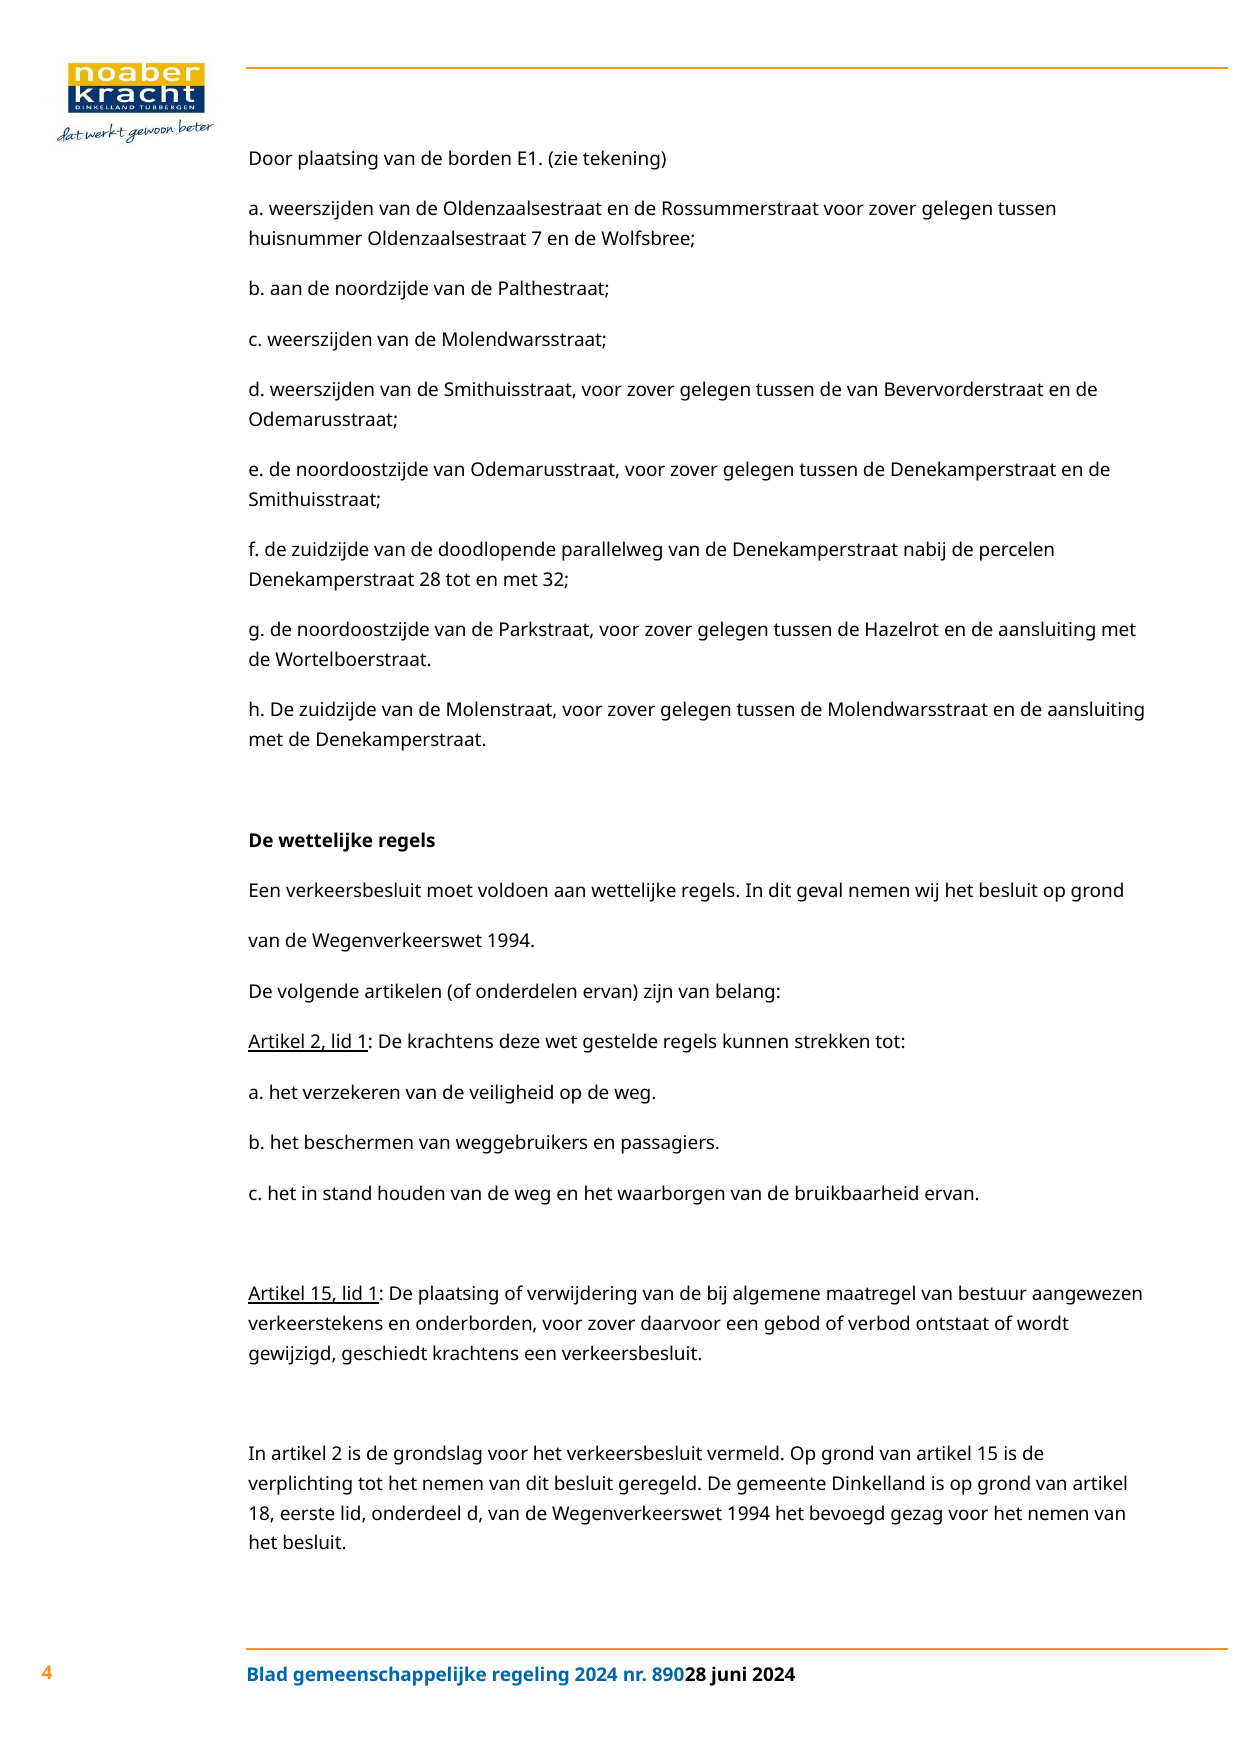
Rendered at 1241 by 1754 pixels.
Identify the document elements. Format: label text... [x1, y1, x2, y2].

text De wettelijke regels [248, 827, 1152, 853]
text Artikel 2, lid 1: De krachtens deze wet gestelde regels kunnen strekken tot: [248, 1028, 1152, 1054]
text h. De zuidzijde van de Molenstraat, voor zover gelegen tussen de Molendwarsstraat en de aansluiting met de Denekamperstraat. [248, 696, 1152, 752]
text c. het in stand houden van de weg en het waarborgen van de bruikbaarheid ervan. [248, 1180, 1152, 1206]
text b. het beschermen van weggebruikers en passagiers. [248, 1129, 1152, 1155]
text Door plaatsing van de borden E1. (zie tekening) [248, 145, 1152, 171]
text Artikel 15, lid 1: De plaatsing of verwijdering van de bij algemene maatregel van bestuur aangewezen verkeerstekens en onderborden, voor zover daarvoor een gebod of verbod ontstaat of wordt gewijzigd, geschiedt krachtens een verkeersbesluit. [248, 1281, 1152, 1366]
text f. de zuidzijde van de doodlopende parallelweg van de Denekamperstraat nabij de percelen Denekamperstraat 28 tot en met 32; [248, 536, 1152, 592]
text e. de noordoostzijde van Odemarusstraat, voor zover gelegen tussen de Denekamperstraat en de Smithuisstraat; [248, 456, 1152, 512]
text a. het verzekeren van de veiligheid op de weg. [248, 1079, 1152, 1105]
text Een verkeersbesluit moet voldoen aan wettelijke regels. In dit geval nemen wij het besluit op grond [248, 877, 1152, 903]
text van de Wegenverkeerswet 1994. [248, 928, 1152, 953]
text g. de noordoostzijde van de Parkstraat, voor zover gelegen tussen de Hazelrot en de aansluiting met de Wortelboerstraat. [248, 616, 1152, 672]
text a. weerszijden van de Oldenzaalsestraat en de Rossummerstraat voor zover gelegen tussen huisnummer Oldenzaalsestraat 7 en de Wolfsbree; [248, 196, 1152, 251]
text In artikel 2 is de grondslag voor het verkeersbesluit vermeld. Op grond van artikel 15 is de verplichting tot het nemen van dit besluit geregeld. De gemeente Dinkelland is op grond van artikel 18, eerste lid, onderdeel d, van de Wegenverkeerswet 1994 het bevoegd gezag voor het nemen van het besluit. [248, 1441, 1152, 1555]
text c. weerszijden van de Molendwarsstraat; [248, 326, 1152, 352]
text b. aan de noordzijde van de Palthestraat; [248, 276, 1152, 301]
picture [41, 47, 231, 172]
text De volgende artikelen (of onderdelen ervan) zijn van belang: [248, 978, 1152, 1004]
text d. weerszijden van de Smithuisstraat, voor zover gelegen tussen de van Bevervorderstraat en de Odemarusstraat; [248, 376, 1152, 432]
